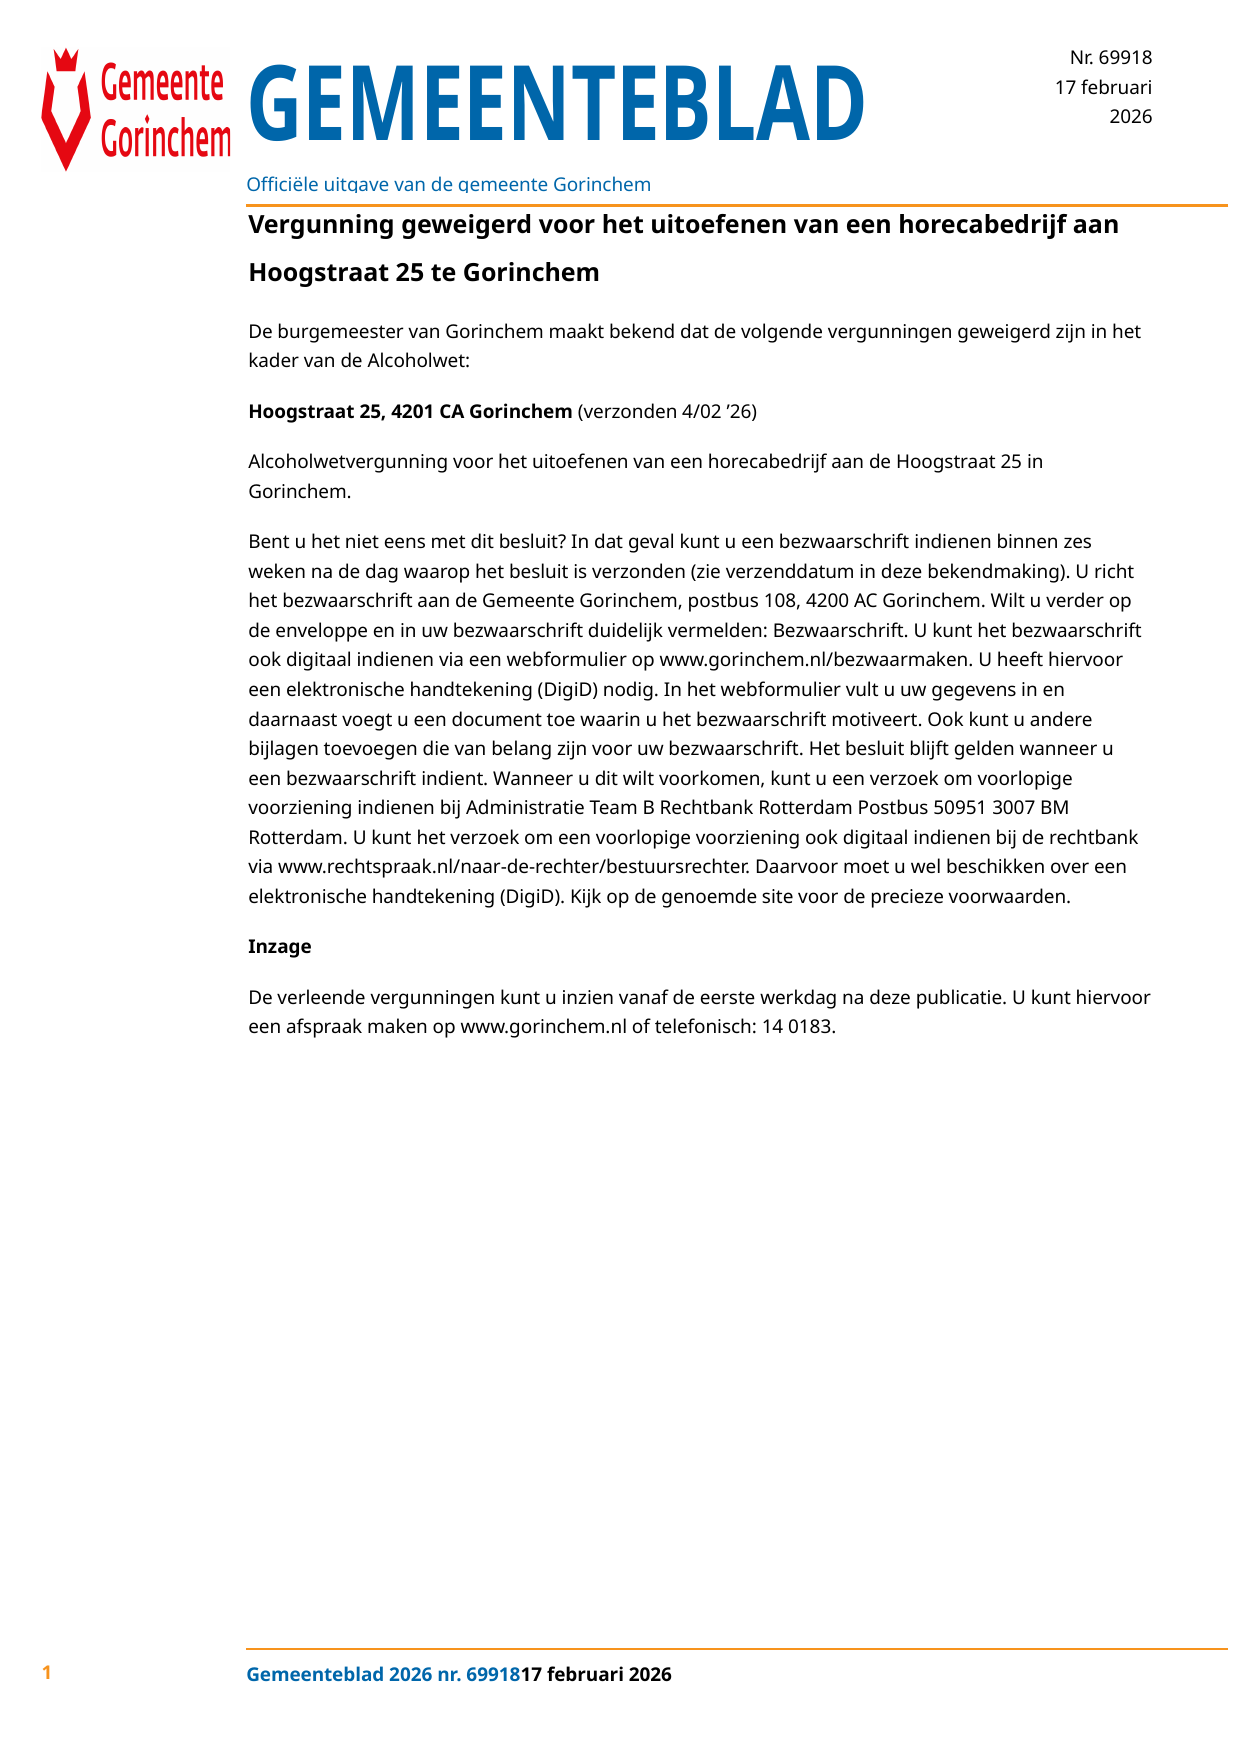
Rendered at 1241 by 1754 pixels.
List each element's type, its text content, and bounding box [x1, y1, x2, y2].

text De burgemeester van Gorinchem maakt bekend dat de volgende vergunningen geweigerd zijn in het kader van de Alcoholwet: [248, 318, 1152, 373]
text Inzage [248, 934, 1152, 959]
text De verleende vergunningen kunt u inzien vanaf de eerste werkdag na deze publicatie. U kunt hiervoor een afspraak maken op www.gorinchem.nl of telefonisch: 14 0183. [248, 984, 1152, 1039]
picture [41, 47, 231, 172]
text Hoogstraat 25, 4201 CA Gorinchem (verzonden 4/02 ’26) [248, 398, 1152, 424]
text Vergunning geweigerd voor het uitoefenen van een horecabedrijf aan Hoogstraat 25 te Gorinchem [248, 207, 1152, 288]
text Alcoholwetvergunning voor het uitoefenen van een horecabedrijf aan de Hoogstraat 25 in Gorinchem. [248, 448, 1152, 504]
text Bent u het niet eens met dit besluit? In dat geval kunt u een bezwaarschrift indienen binnen zes weken na de dag waarop het besluit is verzonden (zie verzenddatum in deze bekendmaking). U richt het bezwaarschrift aan de Gemeente Gorinchem, postbus 108, 4200 AC Gorinchem. Wilt u verder op de enveloppe en in uw bezwaarschrift duidelijk vermelden: Bezwaarschrift. U kunt het bezwaarschrift ook digitaal indienen via een webformulier op www.gorinchem.nl/bezwaarmaken. U heeft hiervoor een elektronische handtekening (DigiD) nodig. In het webformulier vult u uw gegevens in en daarnaast voegt u een document toe waarin u het bezwaarschrift motiveert. Ook kunt u andere bijlagen toevoegen die van belang zijn voor uw bezwaarschrift. Het besluit blijft gelden wanneer u een bezwaarschrift indient. Wanneer u dit wilt voorkomen, kunt u een verzoek om voorlopige voorziening indienen bij Administratie Team B Rechtbank Rotterdam Postbus 50951 3007 BM Rotterdam. U kunt het verzoek om een voorlopige voorziening ook digitaal indienen bij de rechtbank via www.rechtspraak.nl/naar-de-rechter/bestuursrechter. Daarvoor moet u wel beschikken over een elektronische handtekening (DigiD). Kijk op de genoemde site voor de precieze voorwaarden. [248, 528, 1152, 909]
